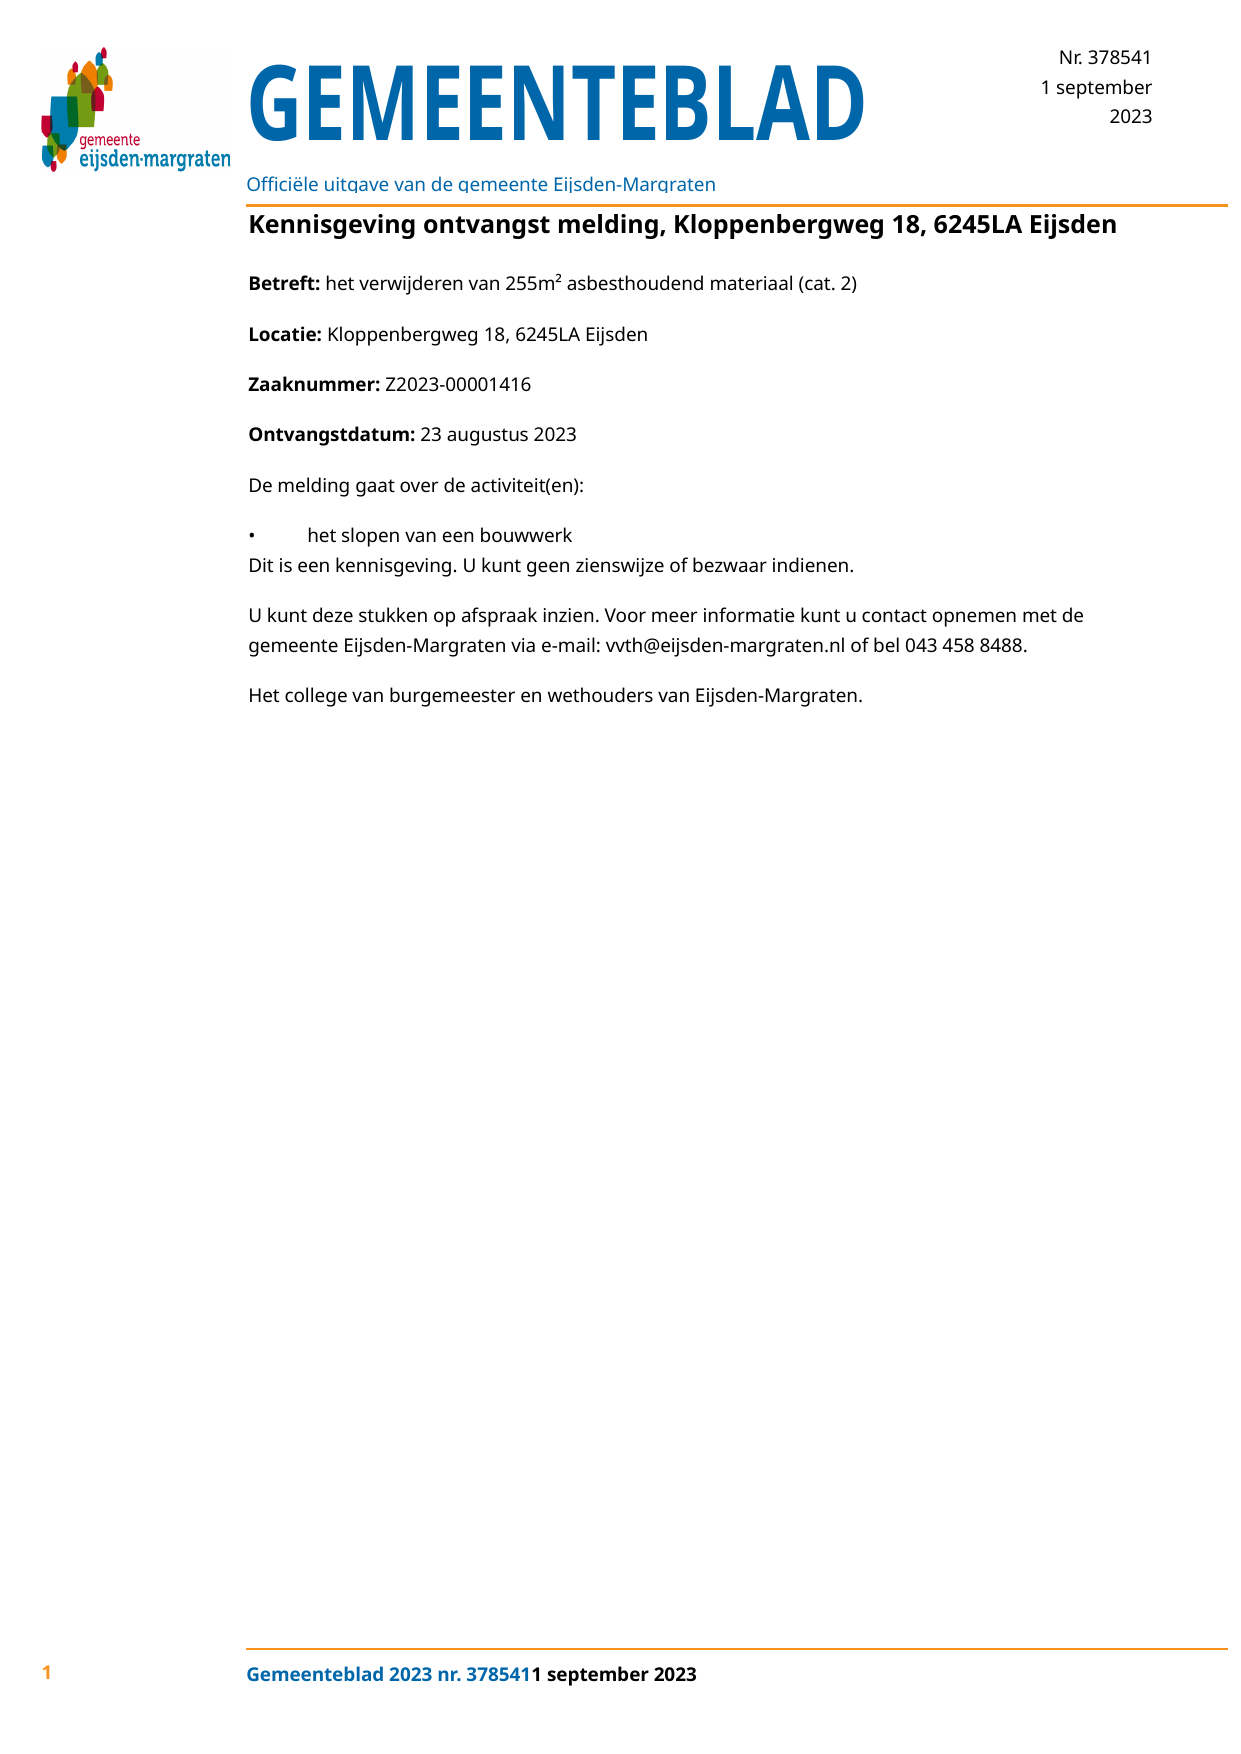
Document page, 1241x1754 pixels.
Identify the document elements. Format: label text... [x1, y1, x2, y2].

text U kunt deze stukken op afspraak inzien. Voor meer informatie kunt u contact opnemen met de gemeente Eijsden-Margraten via e-mail: vvth@eijsden-margraten.nl of bel 043 458 8488. [248, 602, 1152, 658]
text Zaaknummer: Z2023-00001416 [248, 371, 1152, 397]
text Het college van burgemeester en wethouders van Eijsden-Margraten. [248, 682, 1152, 708]
text Locatie: Kloppenbergweg 18, 6245LA Eijsden [248, 321, 1152, 346]
picture [41, 47, 231, 172]
text De melding gaat over de activiteit(en): [248, 472, 1152, 498]
text Ontvangstdatum: 23 augustus 2023 [248, 422, 1152, 447]
text Kennisgeving ontvangst melding, Kloppenbergweg 18, 6245LA Eijsden [248, 207, 1152, 241]
list het slopen van een bouwwerk [248, 522, 1152, 548]
text Betreft: het verwijderen van 255m² asbesthoudend materiaal (cat. 2) [248, 270, 1152, 296]
text Dit is een kennisgeving. U kunt geen zienswijze of bezwaar indienen. [248, 552, 1152, 578]
